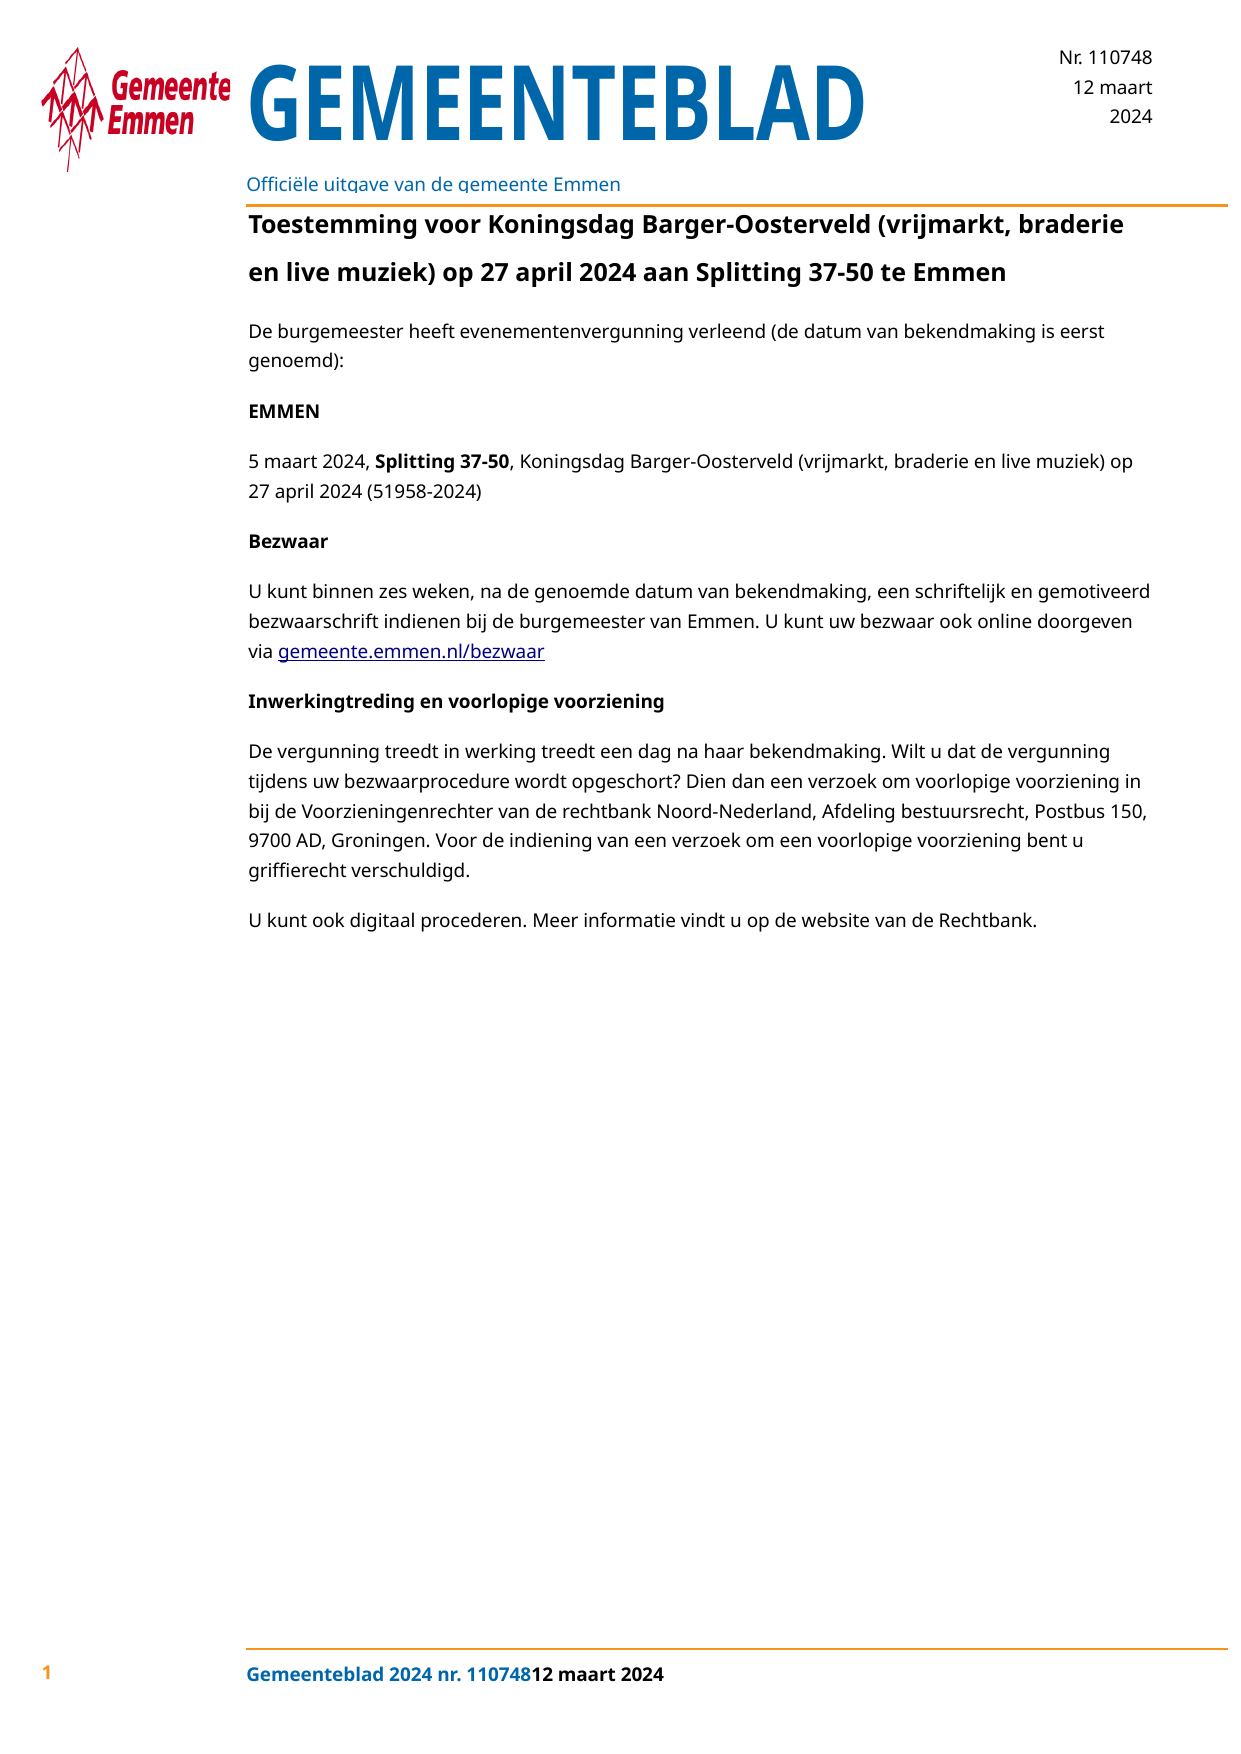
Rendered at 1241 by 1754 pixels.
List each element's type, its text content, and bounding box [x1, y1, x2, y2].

text Toestemming voor Koningsdag Barger-Oosterveld (vrijmarkt, braderie en live muziek) op 27 april 2024 aan Splitting 37-50 te Emmen [248, 207, 1152, 288]
picture [41, 47, 231, 172]
text U kunt binnen zes weken, na de genoemde datum van bekendmaking, een schriftelijk en gemotiveerd bezwaarschrift indienen bij de burgemeester van Emmen. U kunt uw bezwaar ook online doorgeven via gemeente.emmen.nl/bezwaar [248, 579, 1152, 664]
text EMMEN [248, 398, 1152, 424]
text De burgemeester heeft evenementenvergunning verleend (de datum van bekendmaking is eerst genoemd): [248, 318, 1152, 373]
text De vergunning treedt in werking treedt een dag na haar bekendmaking. Wilt u dat de vergunning tijdens uw bezwaarprocedure wordt opgeschort? Dien dan een verzoek om voorlopige voorziening in bij de Voorzieningenrechter van de rechtbank Noord-Nederland, Afdeling bestuursrecht, Postbus 150, 9700 AD, Groningen. Voor de indiening van een verzoek om een voorlopige voorziening bent u griffierecht verschuldigd. [248, 739, 1152, 883]
text Inwerkingtreding en voorlopige voorziening [248, 688, 1152, 714]
text U kunt ook digitaal procederen. Meer informatie vindt u op de website van de Rechtbank. [248, 907, 1152, 933]
text 5 maart 2024, Splitting 37-50, Koningsdag Barger-Oosterveld (vrijmarkt, braderie en live muziek) op 27 april 2024 (51958-2024) [248, 448, 1152, 504]
text Bezwaar [248, 528, 1152, 554]
